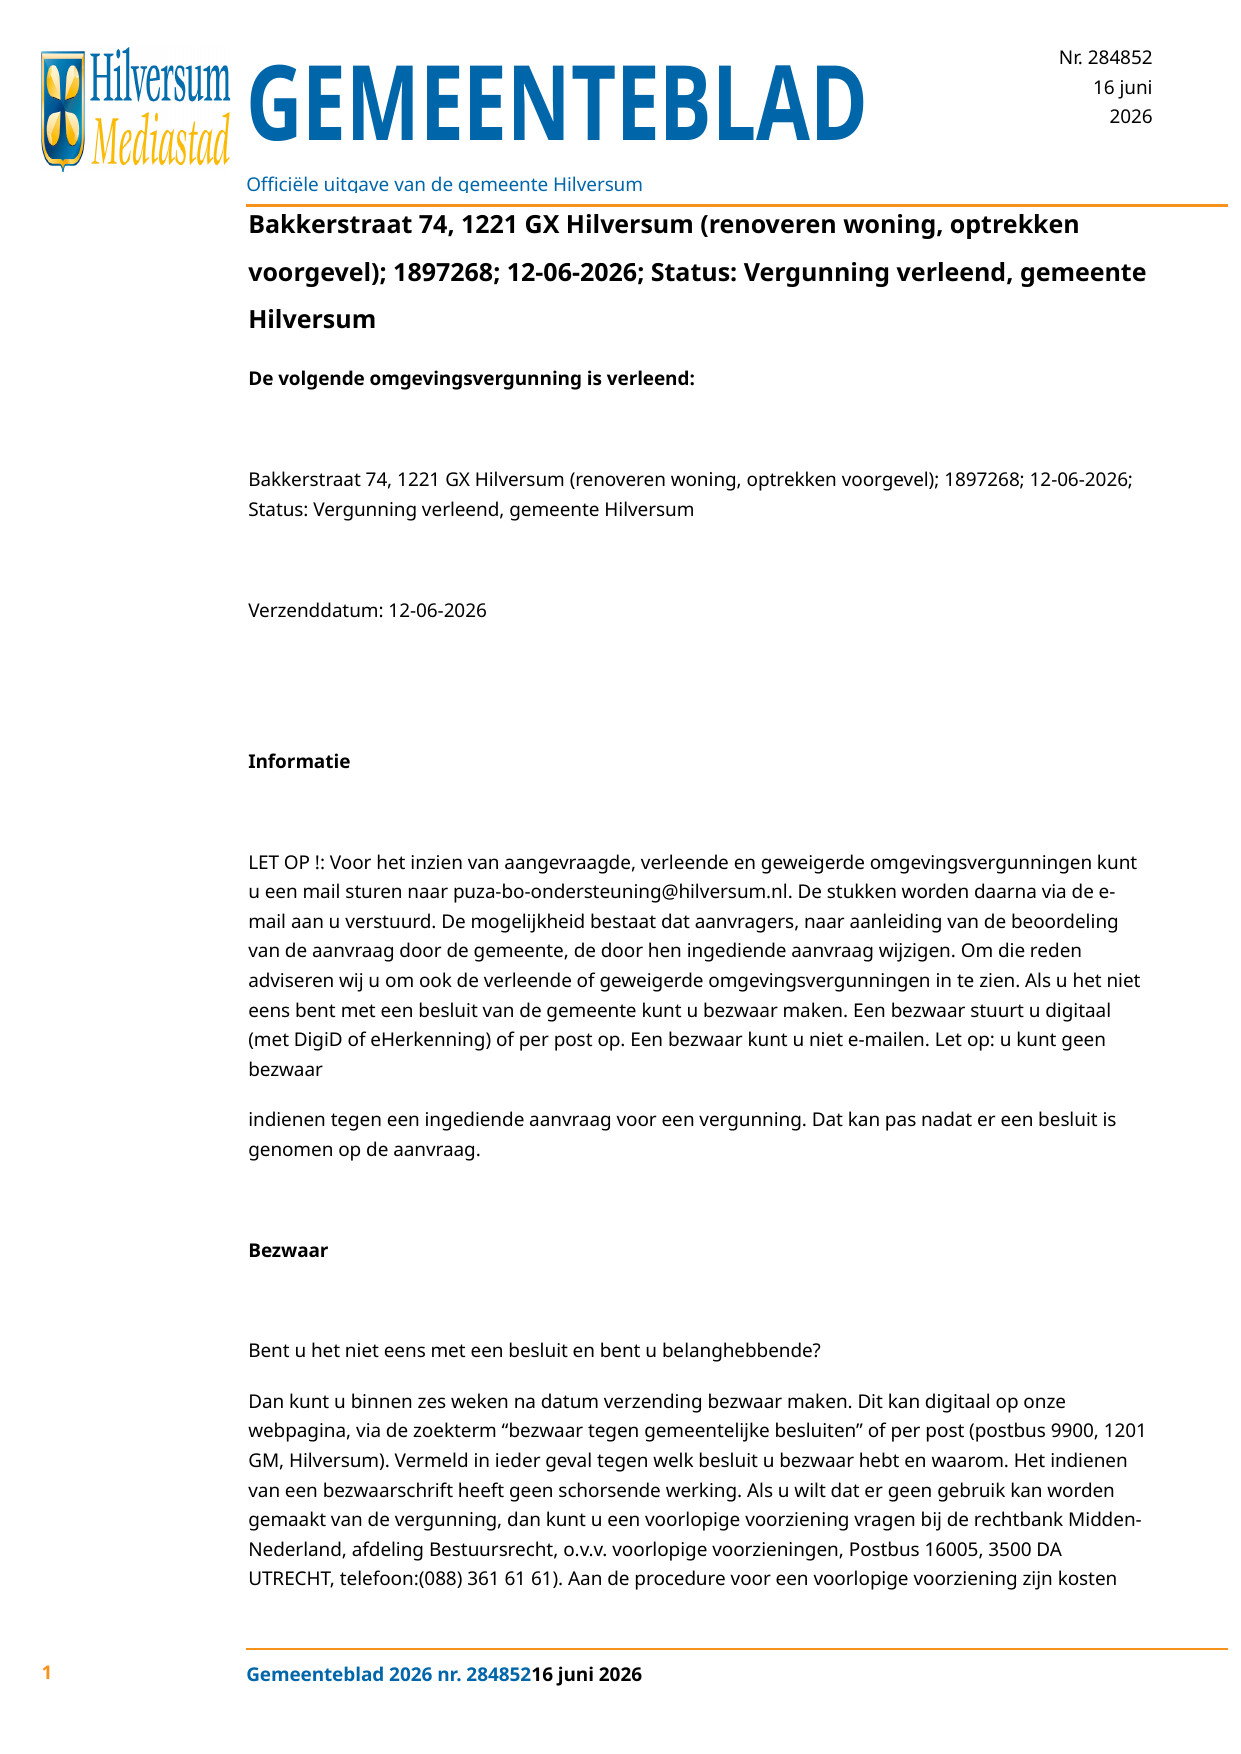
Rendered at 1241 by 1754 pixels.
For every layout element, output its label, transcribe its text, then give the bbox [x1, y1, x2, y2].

text Dan kunt u binnen zes weken na datum verzending bezwaar maken. Dit kan digitaal op onze webpagina, via de zoekterm “bezwaar tegen gemeentelijke besluiten” of per post (postbus 9900, 1201 GM, Hilversum). Vermeld in ieder geval tegen welk besluit u bezwaar hebt en waarom. Het indienen van een bezwaarschrift heeft geen schorsende werking. Als u wilt dat er geen gebruik kan worden gemaakt van de vergunning, dan kunt u een voorlopige voorziening vragen bij de rechtbank Midden-Nederland, afdeling Bestuursrecht, o.v.v. voorlopige voorzieningen, Postbus 16005, 3500 DA UTRECHT, telefoon:(088) 361 61 61). Aan de procedure voor een voorlopige voorziening zijn kosten [248, 1388, 1152, 1591]
text Informatie [248, 748, 1152, 774]
text indienen tegen een ingediende aanvraag voor een vergunning. Dat kan pas nadat er een besluit is genomen op de aanvraag. [248, 1106, 1152, 1162]
text Bakkerstraat 74, 1221 GX Hilversum (renoveren woning, optrekken voorgevel); 1897268; 12-06-2026; Status: Vergunning verleend, gemeente Hilversum [248, 466, 1152, 522]
text De volgende omgevingsvergunning is verleend: [248, 366, 1152, 391]
text Verzenddatum: 12-06-2026 [248, 597, 1152, 622]
text LET OP !: Voor het inzien van aangevraagde, verleende en geweigerde omgevingsvergunningen kunt u een mail sturen naar puza-bo-ondersteuning@hilversum.nl. De stukken worden daarna via de e-mail aan u verstuurd. De mogelijkheid bestaat dat aanvragers, naar aanleiding van de beoordeling van de aanvraag door de gemeente, de door hen ingediende aanvraag wijzigen. Om die reden adviseren wij u om ook de verleende of geweigerde omgevingsvergunningen in te zien. Als u het niet eens bent met een besluit van de gemeente kunt u bezwaar maken. Een bezwaar stuurt u digitaal (met DigiD of eHerkenning) of per post op. Een bezwaar kunt u niet e-mailen. Let op: u kunt geen bezwaar [248, 849, 1152, 1082]
text Bent u het niet eens met een besluit en bent u belanghebbende? [248, 1338, 1152, 1363]
picture [41, 47, 231, 172]
text Bakkerstraat 74, 1221 GX Hilversum (renoveren woning, optrekken voorgevel); 1897268; 12-06-2026; Status: Vergunning verleend, gemeente Hilversum [248, 207, 1152, 336]
text Bezwaar [248, 1237, 1152, 1262]
